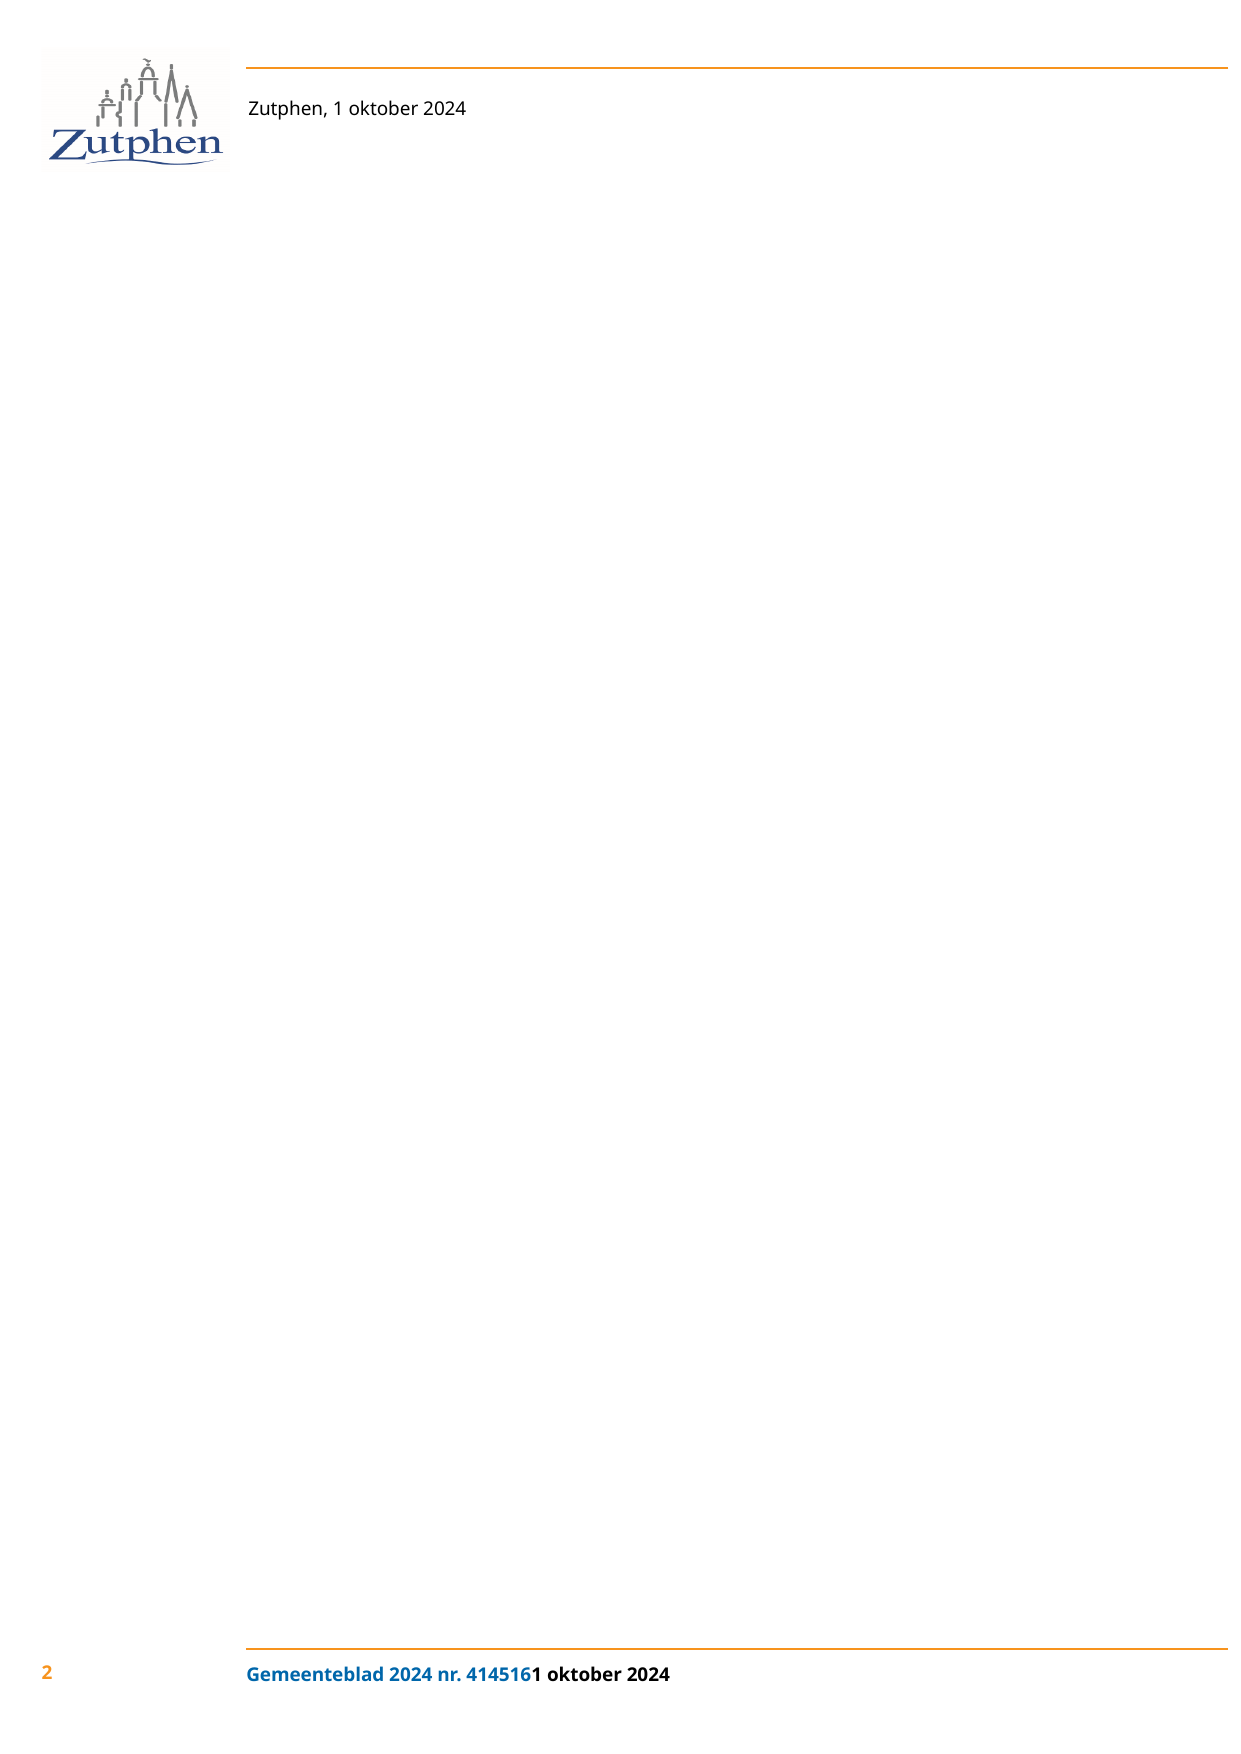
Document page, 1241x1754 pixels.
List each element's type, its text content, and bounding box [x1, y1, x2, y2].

picture [41, 47, 231, 172]
text Zutphen, 1 oktober 2024 [248, 95, 1152, 121]
